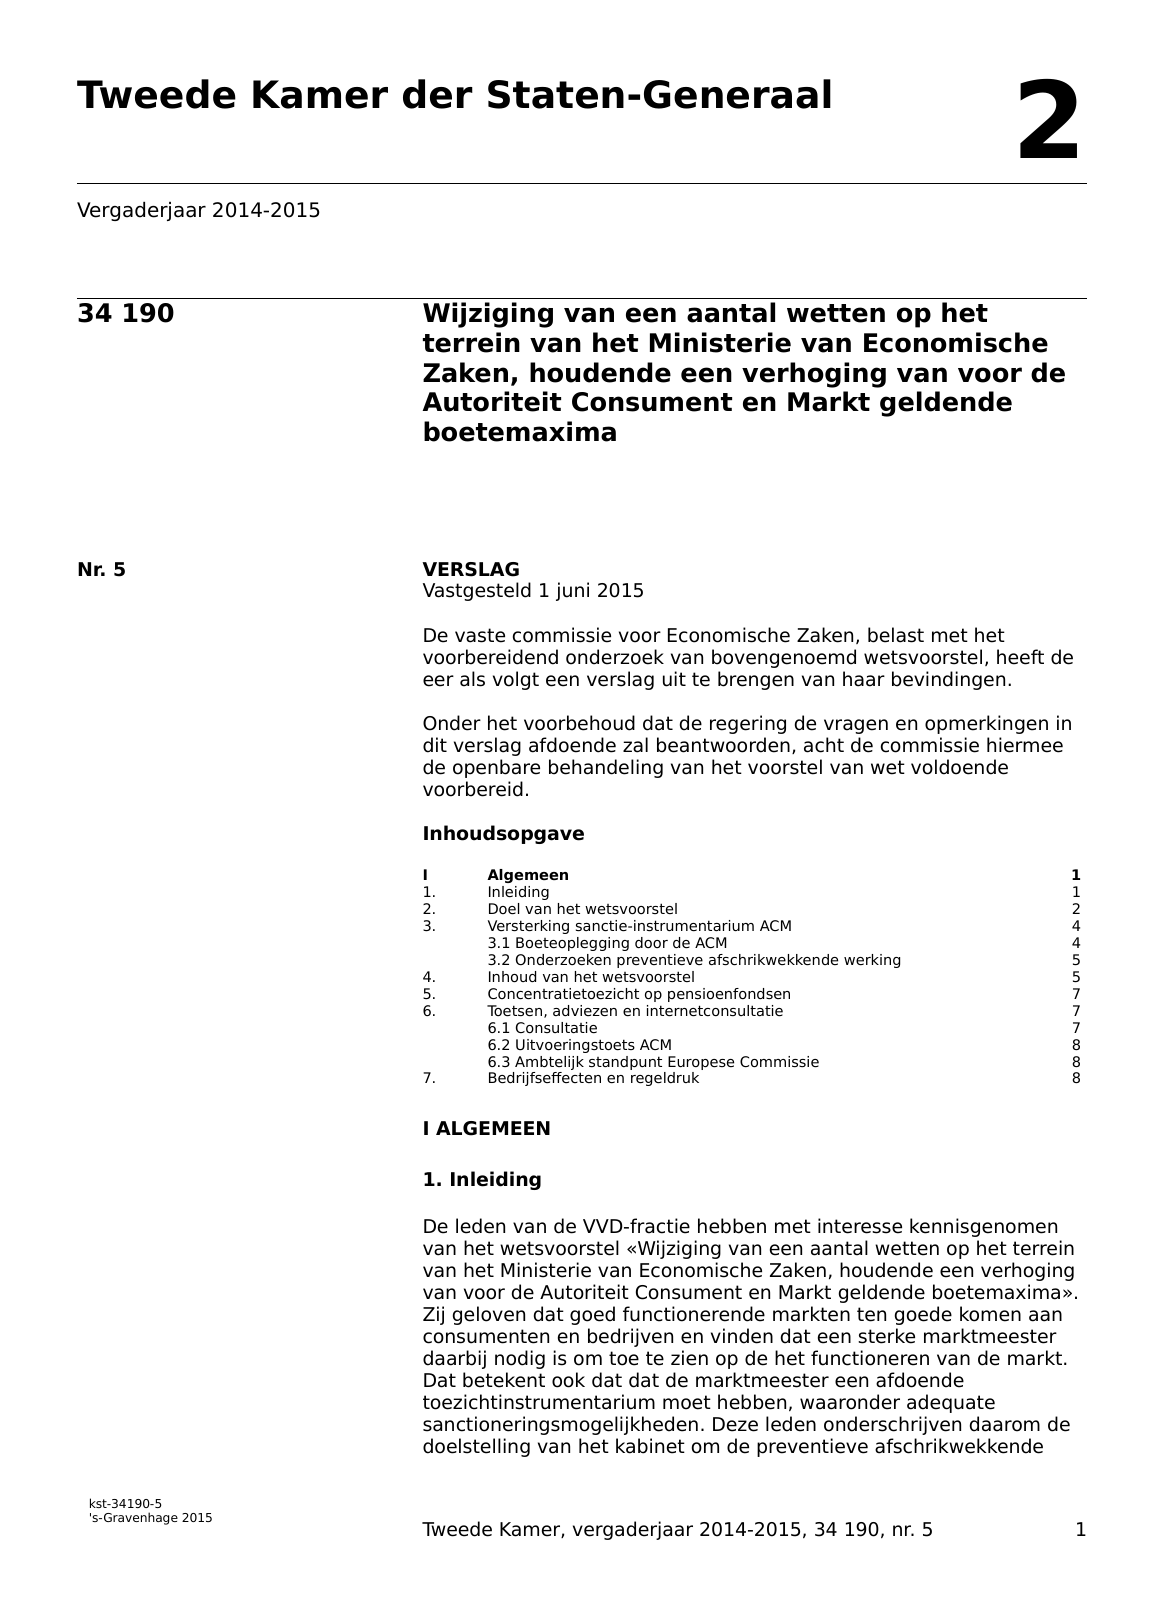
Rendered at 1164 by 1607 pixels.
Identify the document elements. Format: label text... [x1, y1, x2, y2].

table_cell Versterking sanctie-instrumentarium ACM [481, 918, 1013, 934]
subtitle 34 190 Wijziging van een aantal wetten op het terrein van het Ministerie van Economische Zaken, houdende een verhoging van voor de Autoriteit Consument en Markt geldende boetemaxima [77, 299, 1087, 447]
table_cell Toetsen, adviezen en internetconsultatie [481, 1003, 1013, 1019]
table_cell 1 [1013, 884, 1087, 901]
table_cell 6.3 Ambtelijk standpunt Europese Commissie [481, 1054, 1013, 1070]
table_cell 3.2 Onderzoeken preventieve afschrikwekkende werking [481, 952, 1013, 968]
table_cell 7 [1013, 1020, 1087, 1036]
table_cell [422, 1020, 481, 1036]
subtitle Nr. 5 VERSLAG [77, 558, 1087, 580]
subtitle Inhoudsopgave [422, 823, 1087, 845]
table_cell 4 [1013, 935, 1087, 952]
table_cell [422, 1054, 481, 1070]
table_cell 7 [1013, 986, 1087, 1002]
table_cell 4. [422, 969, 481, 986]
table_cell 8 [1013, 1054, 1087, 1070]
table_cell 6.2 Uitvoeringstoets ACM [481, 1036, 1013, 1053]
table_cell Concentratietoezicht op pensioenfondsen [481, 986, 1013, 1002]
text 's-Gravenhage 2015 [88, 1511, 323, 1525]
table_cell 7 [1013, 1003, 1087, 1019]
table_cell 2. [422, 901, 481, 918]
table_cell 3. [422, 918, 481, 934]
table_cell 8 [1013, 1070, 1087, 1087]
table_cell [422, 952, 481, 968]
table_cell 2 [1013, 901, 1087, 918]
table_cell 1. [422, 884, 481, 901]
table_cell Inhoud van het wetsvoorstel [481, 969, 1013, 986]
table_cell 6. [422, 1003, 481, 1019]
text Vastgesteld 1 juni 2015 [422, 580, 1087, 602]
table_cell 4 [1013, 918, 1087, 934]
table_cell [422, 1036, 481, 1053]
text kst-34190-5 [88, 1497, 323, 1511]
table_cell 5. [422, 986, 481, 1002]
subtitle 1. Inleiding [422, 1169, 1087, 1191]
table_cell Bedrijfseffecten en regeldruk [481, 1070, 1013, 1087]
text De vaste commissie voor Economische Zaken, belast met het voorbereidend onderzoek van bovengenoemd wetsvoorstel, heeft de eer als volgt een verslag uit te brengen van haar bevindingen. [422, 624, 1087, 691]
table_cell Inleiding [481, 884, 1013, 901]
table_cell 3.1 Boeteoplegging door de ACM [481, 935, 1013, 952]
table_header I [422, 867, 481, 884]
table_cell 5 [1013, 969, 1087, 986]
table_cell [422, 935, 481, 952]
table_header Tweede Kamer der Staten-Generaal [77, 59, 886, 183]
table_cell 8 [1013, 1036, 1087, 1053]
table_cell 6.1 Consultatie [481, 1020, 1013, 1036]
table_header 1 [1013, 867, 1087, 884]
text Onder het voorbehoud dat de regering de vragen en opmerkingen in dit verslag afdoende zal beantwoorden, acht de commissie hiermee de openbare behandeling van het voorstel van wet voldoende voorbereid. [422, 713, 1087, 801]
subtitle I ALGEMEEN [422, 1117, 1087, 1139]
table_cell Vergaderjaar 2014-2015 [77, 184, 1087, 298]
table_header 2 [886, 59, 1087, 183]
table_cell 5 [1013, 952, 1087, 968]
table_cell Doel van het wetsvoorstel [481, 901, 1013, 918]
text De leden van de VVD-fractie hebben met interesse kennisgenomen van het wetsvoorstel «Wijziging van een aantal wetten op het terrein van het Ministerie van Economische Zaken, houdende een verhoging van voor de Autoriteit Consument en Markt geldende boetemaxima». Zij geloven dat goed functionerende markten ten goede komen aan consumenten en bedrijven en vinden dat een sterke marktmeester daarbij nodig is om toe te zien op de het functioneren van de markt. Dat betekent ook dat dat de marktmeester een afdoende toezichtinstrumentarium moet hebben, waaronder adequate sanctioneringsmogelijkheden. Deze leden onderschrijven daarom de doelstelling van het kabinet om de preventieve afschrikwekkende [422, 1216, 1087, 1458]
table_header Algemeen [481, 867, 1013, 884]
table_cell 7. [422, 1070, 481, 1087]
